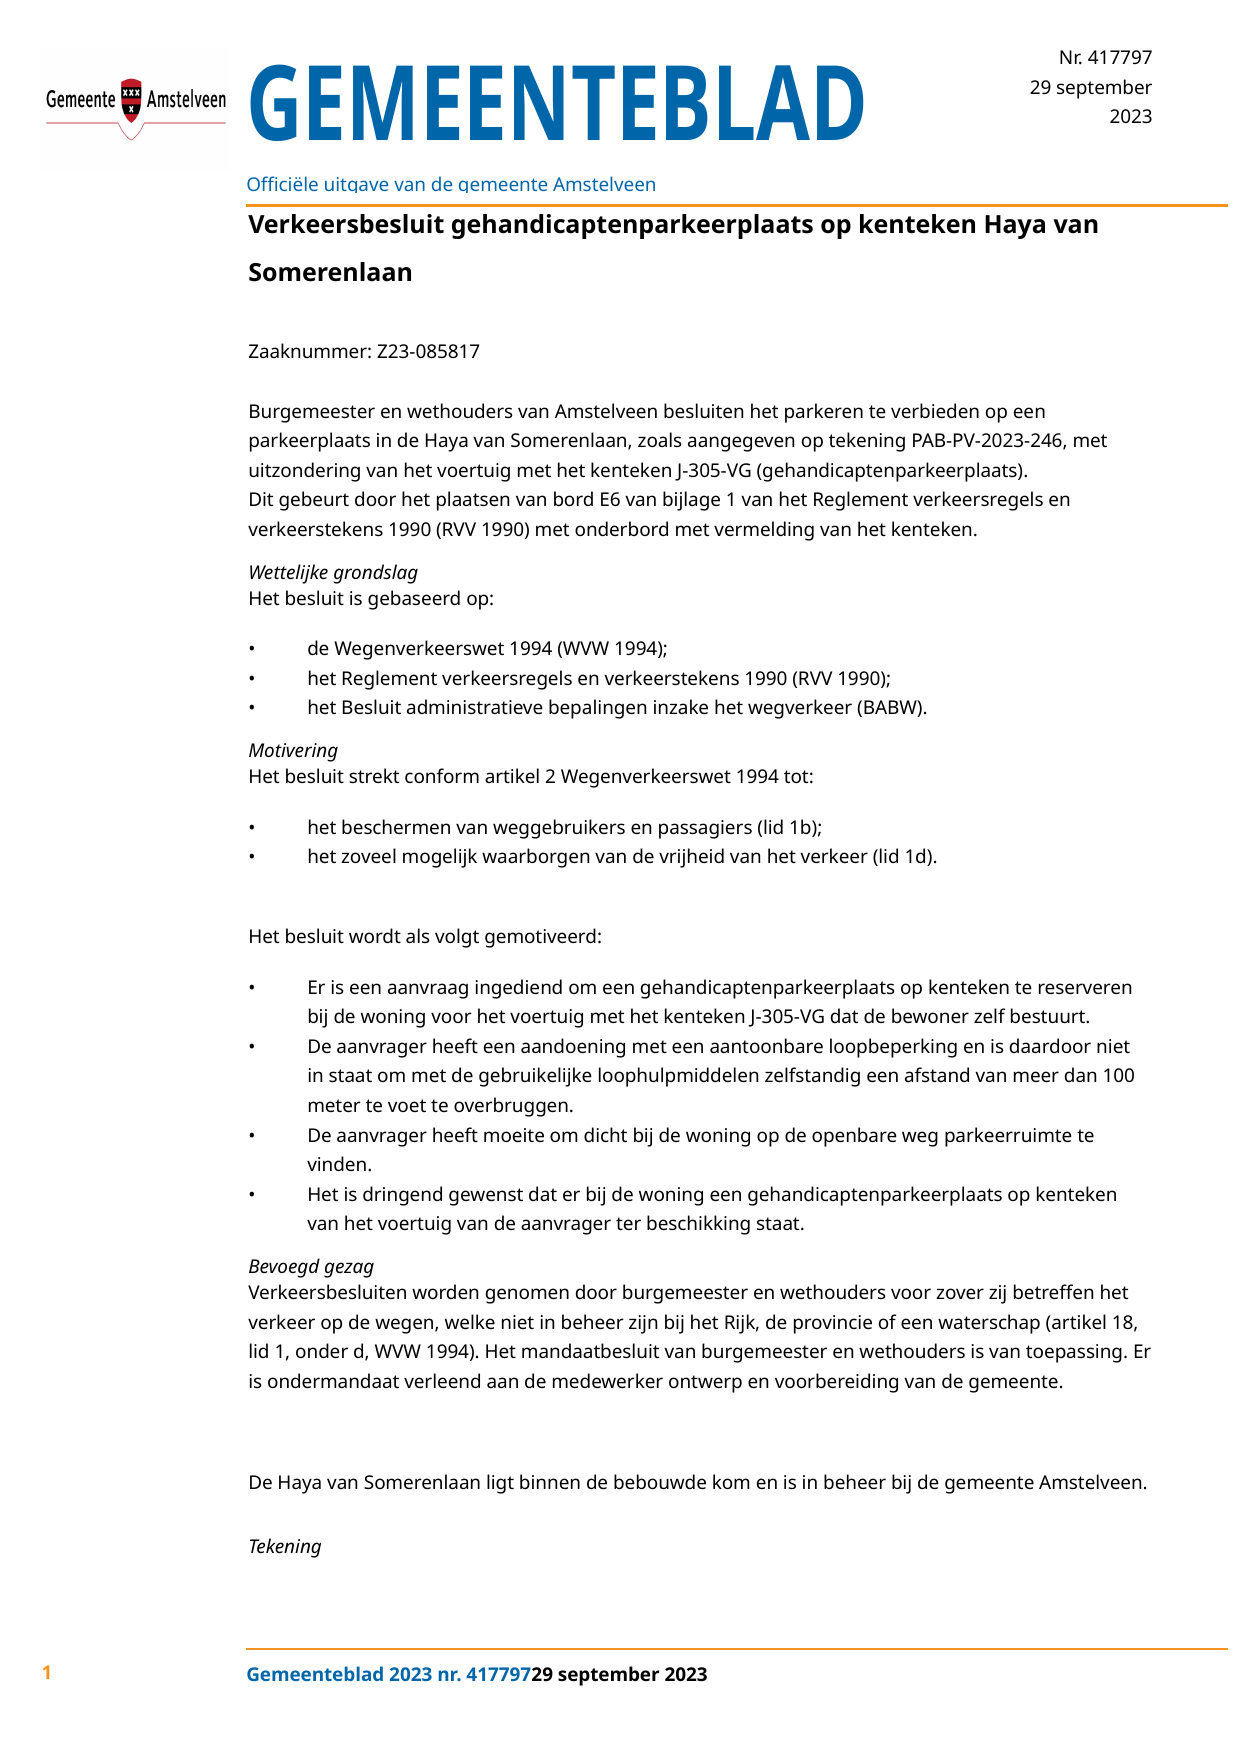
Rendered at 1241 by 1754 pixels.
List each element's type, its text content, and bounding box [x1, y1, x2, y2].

text Tekening [248, 1533, 1152, 1559]
list Er is een aanvraag ingediend om een gehandicaptenparkeerplaats op kenteken te reserveren bij de woning voor het voertuig met het kenteken J-305-VG dat de bewoner zelf bestuurt. [248, 974, 1152, 1029]
text Verkeersbesluiten worden genomen door burgemeester en wethouders voor zover zij betreffen het verkeer op de wegen, welke niet in beheer zijn bij het Rijk, de provincie of een waterschap (artikel 18, lid 1, onder d, WVW 1994). Het mandaatbesluit van burgemeester en wethouders is van toepassing. Er is ondermandaat verleend aan de medewerker ontwerp en voorbereiding van de gemeente. [248, 1279, 1152, 1394]
text Het besluit strekt conform artikel 2 Wegenverkeerswet 1994 tot: [248, 763, 1152, 789]
list het zoveel mogelijk waarborgen van de vrijheid van het verkeer (lid 1d). [248, 843, 1152, 869]
list De aanvrager heeft een aandoening met een aantoonbare loopbeperking en is daardoor niet in staat om met de gebruikelijke loophulpmiddelen zelfstandig een afstand van meer dan 100 meter te voet te overbruggen. [248, 1033, 1152, 1118]
text Wettelijke grondslag [248, 559, 1152, 585]
list het Reglement verkeersregels en verkeerstekens 1990 (RVV 1990); [248, 665, 1152, 691]
text Dit gebeurt door het plaatsen van bord E6 van bijlage 1 van het Reglement verkeersregels en verkeerstekens 1990 (RVV 1990) met onderbord met vermelding van het kenteken. [248, 487, 1152, 542]
text Verkeersbesluit gehandicaptenparkeerplaats op kenteken Haya van Somerenlaan [248, 207, 1152, 288]
text Motivering [248, 738, 1152, 763]
list de Wegenverkeerswet 1994 (WVW 1994); [248, 635, 1152, 661]
list het beschermen van weggebruikers en passagiers (lid 1b); [248, 814, 1152, 839]
list Het is dringend gewenst dat er bij de woning een gehandicaptenparkeerplaats op kenteken van het voertuig van de aanvrager ter beschikking staat. [248, 1181, 1152, 1236]
text De Haya van Somerenlaan ligt binnen de bebouwde kom en is in beheer bij de gemeente Amstelveen. [248, 1469, 1152, 1495]
list het Besluit administratieve bepalingen inzake het wegverkeer (BABW). [248, 694, 1152, 720]
text Zaaknummer: Z23-085817 [248, 339, 1152, 364]
text Het besluit is gebaseerd op: [248, 585, 1152, 611]
text Bevoegd gezag [248, 1254, 1152, 1279]
text Het besluit wordt als volgt gemotiveerd: [248, 923, 1152, 949]
picture [41, 47, 231, 172]
text Burgemeester en wethouders van Amstelveen besluiten het parkeren te verbieden op een parkeerplaats in de Haya van Somerenlaan, zoals aangegeven op tekening PAB-PV-2023-246, met uitzondering van het voertuig met het kenteken J-305-VG (gehandicaptenparkeerplaats). [248, 398, 1152, 483]
list De aanvrager heeft moeite om dicht bij de woning op de openbare weg parkeerruimte te vinden. [248, 1122, 1152, 1177]
